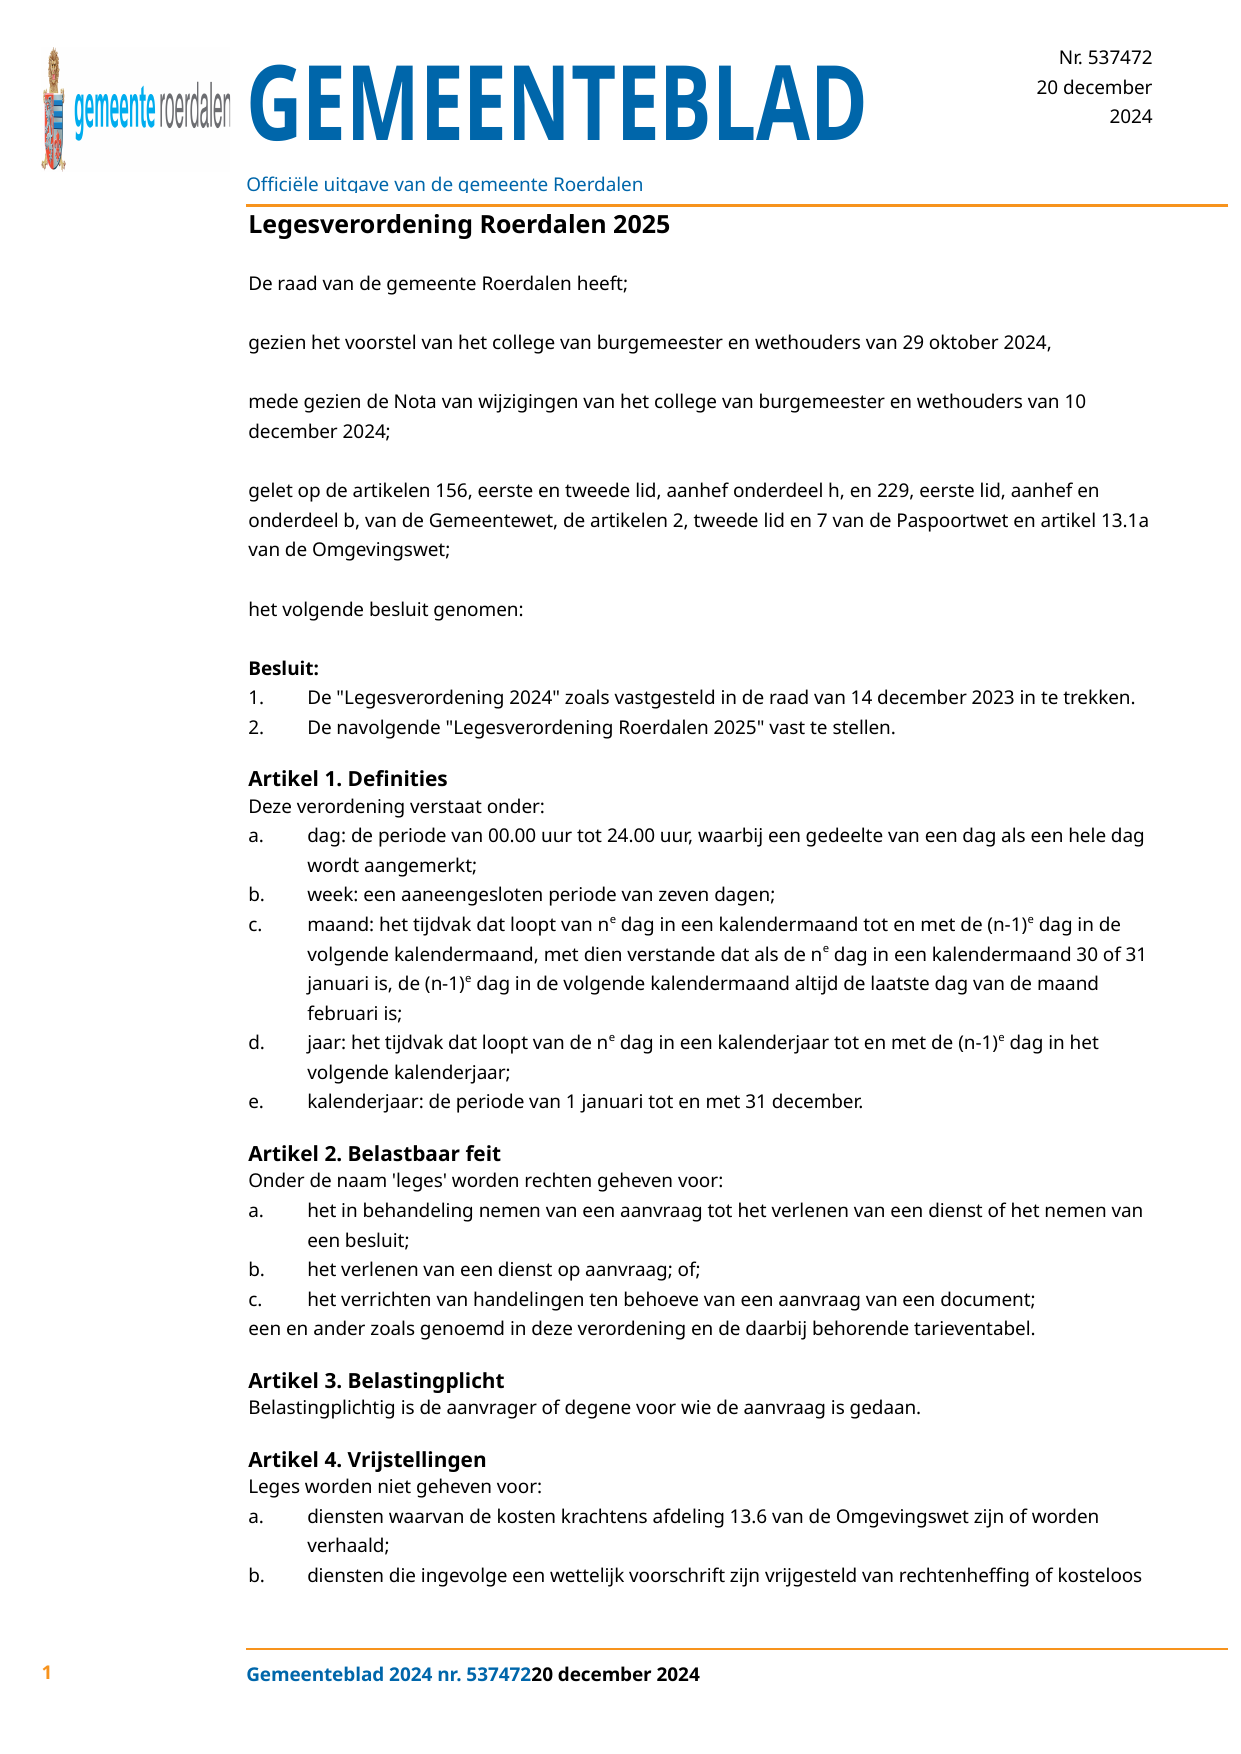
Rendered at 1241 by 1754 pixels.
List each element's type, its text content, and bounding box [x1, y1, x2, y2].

list het verlenen van een dienst op aanvraag; of; [248, 1256, 1152, 1282]
list kalenderjaar: de periode van 1 januari tot en met 31 december. [248, 1089, 1152, 1114]
text Leges worden niet geheven voor: [248, 1473, 1152, 1499]
text gezien het voorstel van het college van burgemeester en wethouders van 29 oktober 2024, [248, 329, 1152, 355]
text gelet op de artikelen 156, eerste en tweede lid, aanhef onderdeel h, en 229, eerste lid, aanhef en onderdeel b, van de Gemeentewet, de artikelen 2, tweede lid en 7 van de Paspoortwet en artikel 13.1a van de Omgevingswet; [248, 477, 1152, 562]
picture [41, 47, 231, 172]
list het in behandeling nemen van een aanvraag tot het verlenen van een dienst of het nemen van een besluit; [248, 1197, 1152, 1252]
text mede gezien de Nota van wijzigingen van het college van burgemeester en wethouders van 10 december 2024; [248, 389, 1152, 444]
text Artikel 1. Definities [248, 764, 1152, 793]
text Artikel 3. Belastingplicht [248, 1366, 1152, 1394]
text Legesverordening Roerdalen 2025 [248, 207, 1152, 241]
text Besluit: [248, 655, 1152, 681]
text De raad van de gemeente Roerdalen heeft; [248, 270, 1152, 296]
text Artikel 4. Vrijstellingen [248, 1445, 1152, 1473]
list week: een aaneengesloten periode van zeven dagen; [248, 882, 1152, 907]
list De "Legesverordening 2024" zoals vastgesteld in de raad van 14 december 2023 in te trekken. [248, 684, 1152, 710]
list dag: de periode van 00.00 uur tot 24.00 uur, waarbij een gedeelte van een dag als een hele dag wordt aangemerkt; [248, 822, 1152, 878]
list maand: het tijdvak dat loopt van ne dag in een kalendermaand tot en met de (n-1)e dag in de volgende kalendermaand, met dien verstande dat als de ne dag in een kalendermaand 30 of 31 januari is, de (n-1)e dag in de volgende kalendermaand altijd de laatste dag van de maand februari is; [248, 911, 1152, 1026]
text een en ander zoals genoemd in deze verordening en de daarbij behorende tarieventabel. [248, 1316, 1152, 1341]
list diensten waarvan de kosten krachtens afdeling 13.6 van de Omgevingswet zijn of worden verhaald; [248, 1503, 1152, 1558]
list De navolgende "Legesverordening Roerdalen 2025" vast te stellen. [248, 714, 1152, 740]
text Deze verordening verstaat onder: [248, 793, 1152, 819]
text Artikel 2. Belastbaar feit [248, 1139, 1152, 1168]
text het volgende besluit genomen: [248, 596, 1152, 621]
list diensten die ingevolge een wettelijk voorschrift zijn vrijgesteld van rechtenheffing of kosteloos [248, 1562, 1152, 1588]
list het verrichten van handelingen ten behoeve van een aanvraag van een document; [248, 1286, 1152, 1312]
list jaar: het tijdvak dat loopt van de ne dag in een kalenderjaar tot en met de (n-1)e dag in het volgende kalenderjaar; [248, 1029, 1152, 1085]
text Belastingplichtig is de aanvrager of degene voor wie de aanvraag is gedaan. [248, 1394, 1152, 1420]
text Onder de naam 'leges' worden rechten geheven voor: [248, 1168, 1152, 1193]
